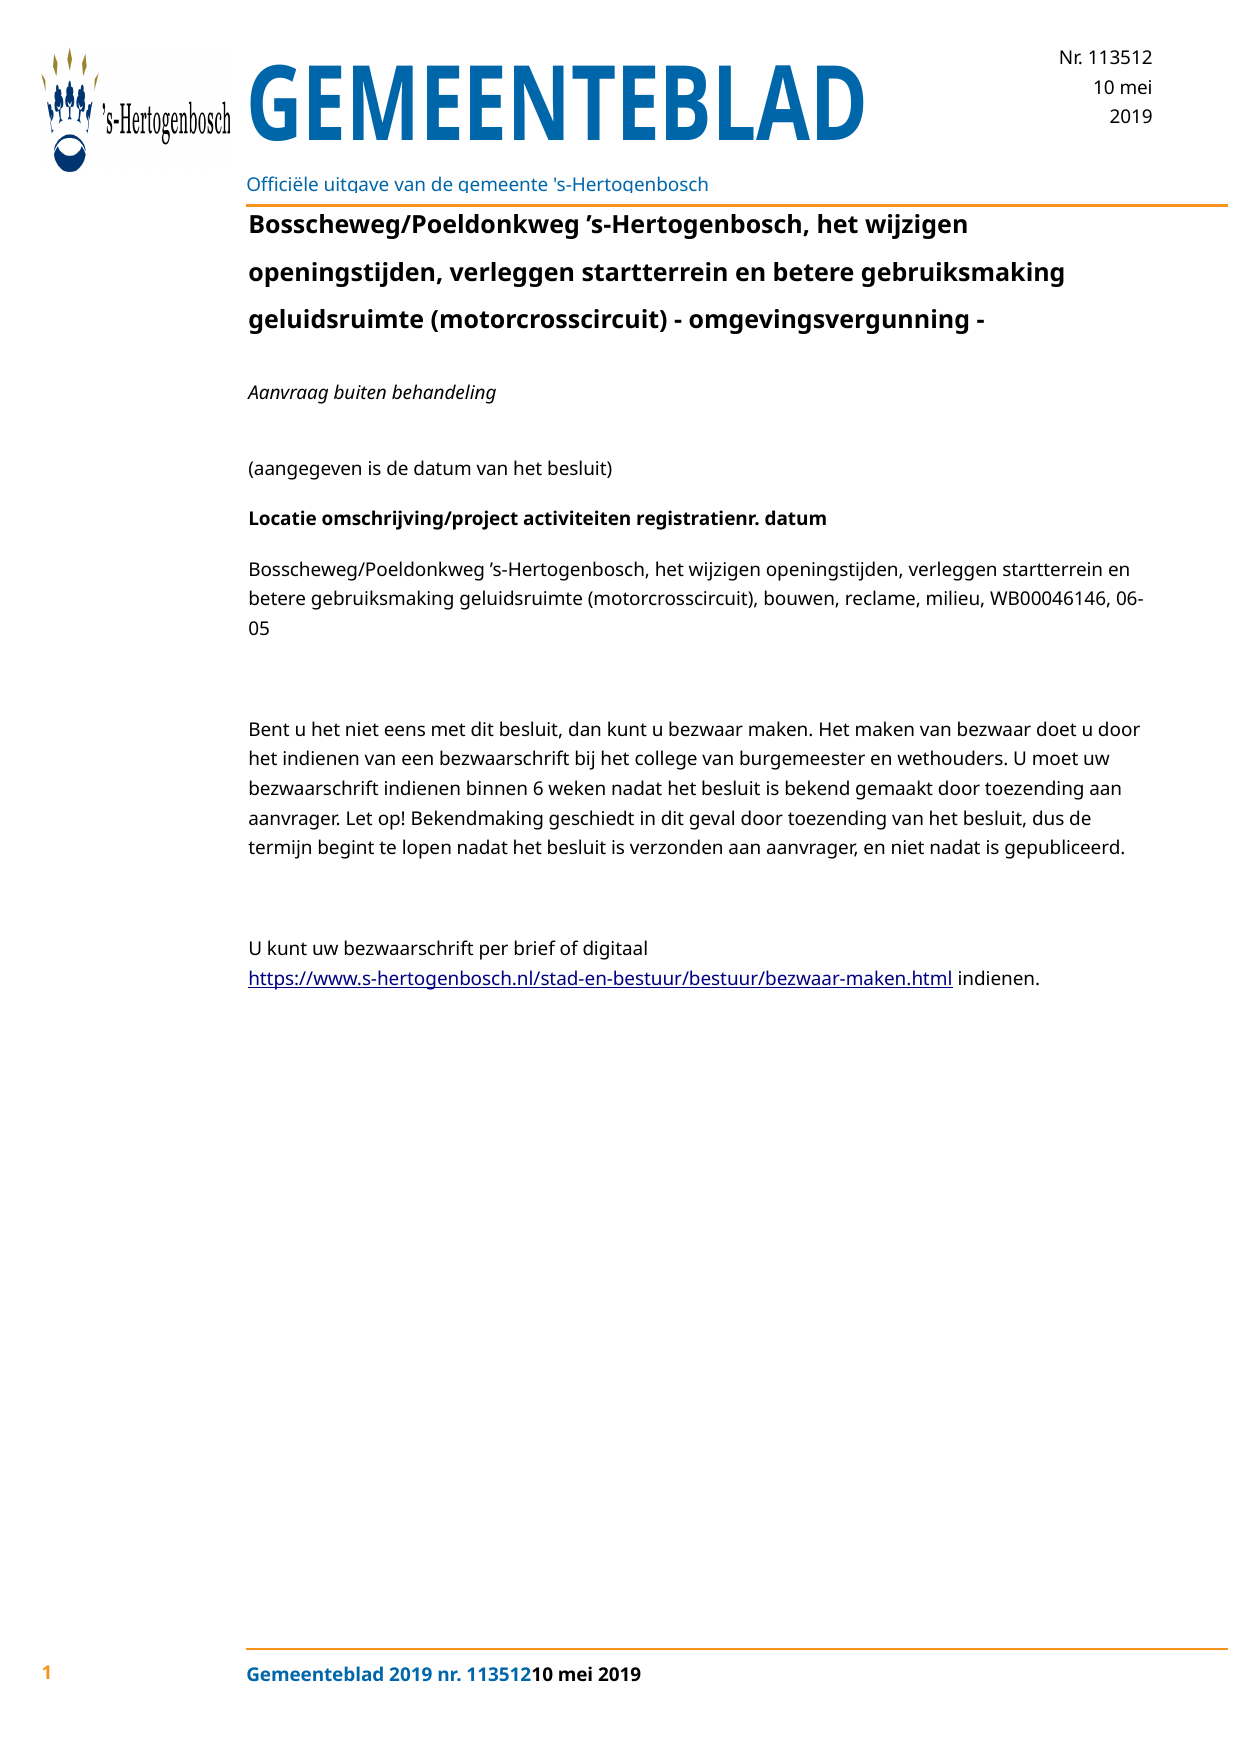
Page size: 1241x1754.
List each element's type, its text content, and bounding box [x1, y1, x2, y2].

text Locatie omschrijving/project activiteiten registratienr. datum [248, 506, 1152, 531]
text U kunt uw bezwaarschrift per brief of digitaal https://www.s-hertogenbosch.nl/stad-en-bestuur/bestuur/bezwaar-maken.html indienen. [248, 935, 1152, 991]
text Bosscheweg/Poeldonkweg ’s-Hertogenbosch, het wijzigen openingstijden, verleggen startterrein en betere gebruiksmaking geluidsruimte (motorcrosscircuit) - omgevingsvergunning - [248, 207, 1152, 336]
text Aanvraag buiten behandeling [248, 379, 1152, 405]
text Bosscheweg/Poeldonkweg ’s-Hertogenbosch, het wijzigen openingstijden, verleggen startterrein en betere gebruiksmaking geluidsruimte (motorcrosscircuit), bouwen, reclame, milieu, WB00046146, 06-05 [248, 556, 1152, 641]
picture [41, 47, 231, 172]
text (aangegeven is de datum van het besluit) [248, 455, 1152, 481]
text Bent u het niet eens met dit besluit, dan kunt u bezwaar maken. Het maken van bezwaar doet u door het indienen van een bezwaarschrift bij het college van burgemeester en wethouders. U moet uw bezwaarschrift indienen binnen 6 weken nadat het besluit is bekend gemaakt door toezending aan aanvrager. Let op! Bekendmaking geschiedt in dit geval door toezending van het besluit, dus de termijn begint te lopen nadat het besluit is verzonden aan aanvrager, en niet nadat is gepubliceerd. [248, 716, 1152, 860]
